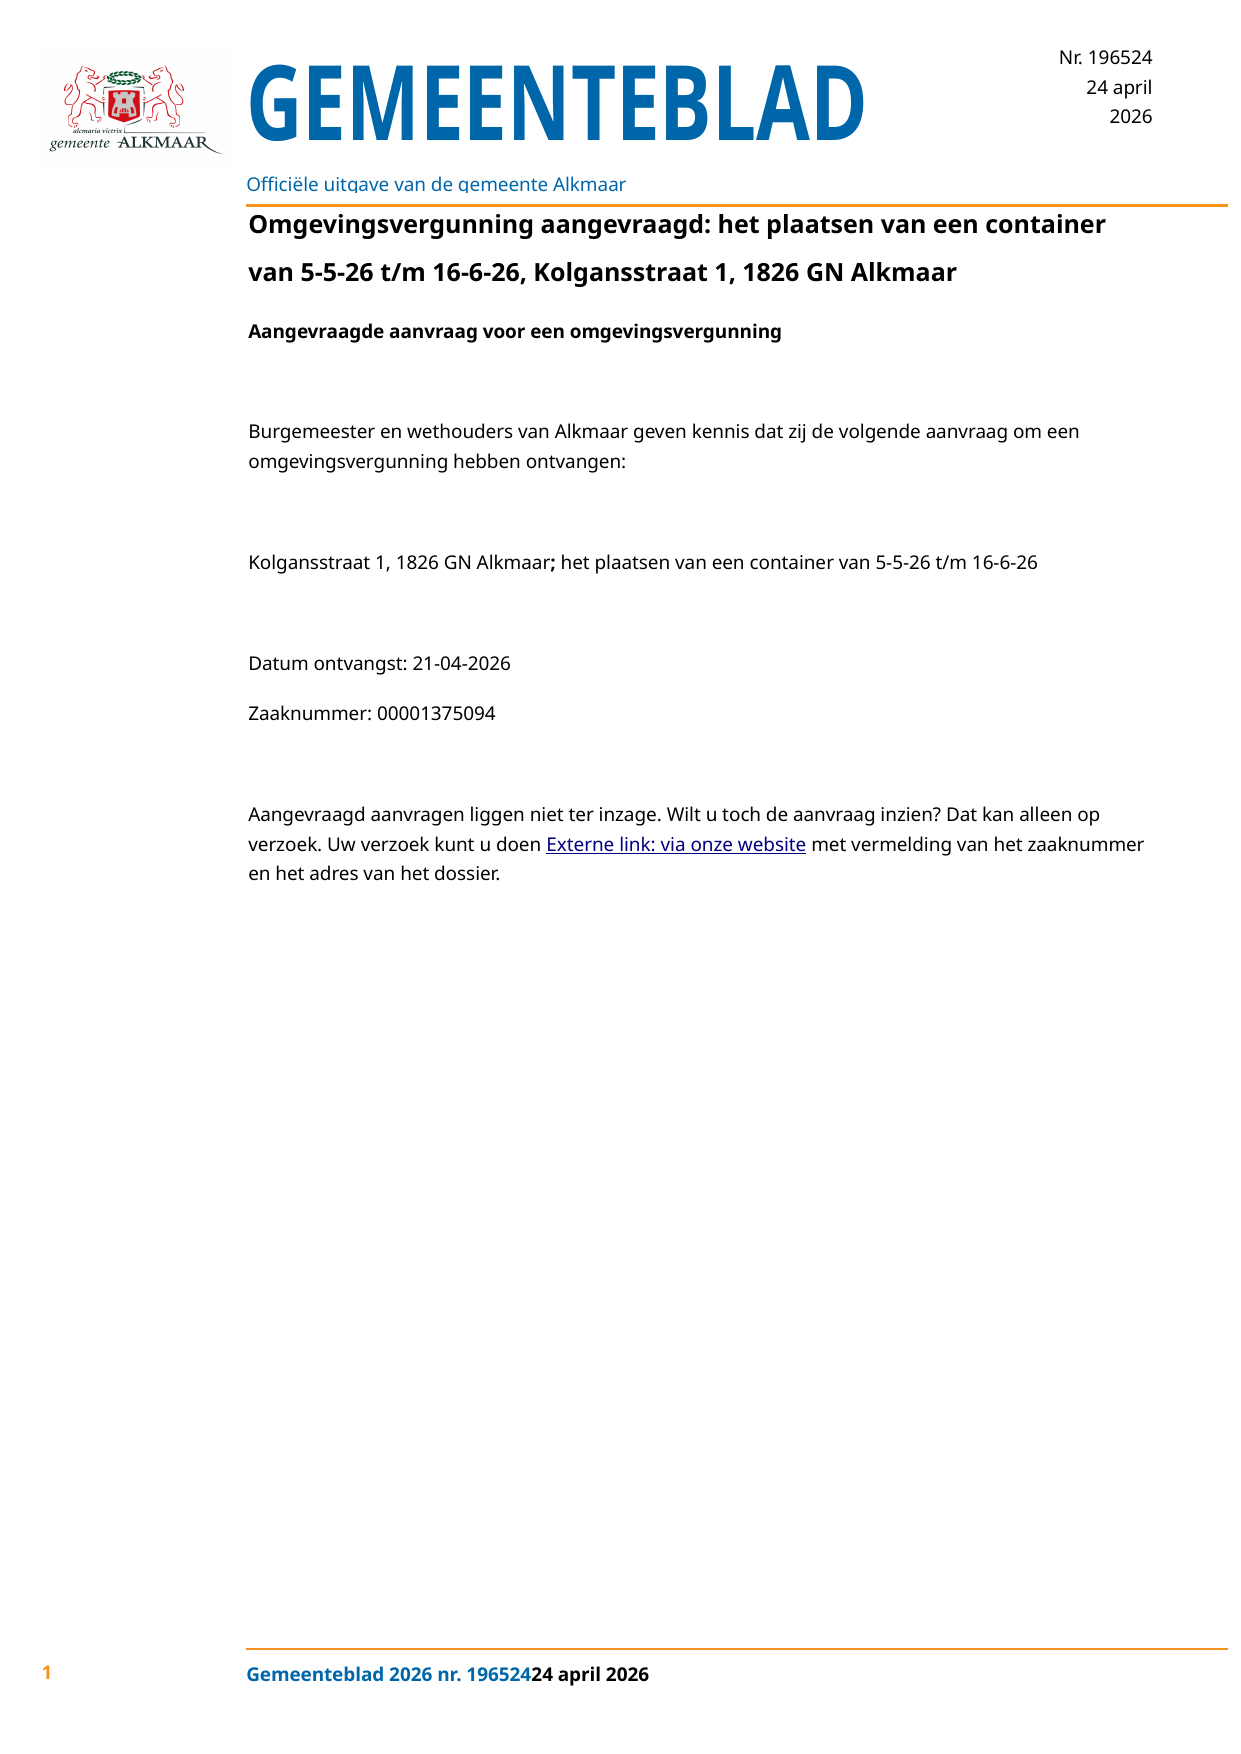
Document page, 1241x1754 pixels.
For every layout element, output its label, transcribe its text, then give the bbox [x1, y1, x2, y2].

text Omgevingsvergunning aangevraagd: het plaatsen van een container van 5-5-26 t/m 16-6-26, Kolgansstraat 1, 1826 GN Alkmaar [248, 207, 1152, 288]
text Burgemeester en wethouders van Alkmaar geven kennis dat zij de volgende aanvraag om een omgevingsvergunning hebben ontvangen: [248, 419, 1152, 474]
text Datum ontvangst: 21-04-2026 [248, 650, 1152, 676]
text Zaaknummer: 00001375094 [248, 700, 1152, 726]
picture [41, 47, 231, 172]
text Kolgansstraat 1, 1826 GN Alkmaar; het plaatsen van een container van 5-5-26 t/m 16-6-26 [248, 549, 1152, 575]
text Aangevraagde aanvraag voor een omgevingsvergunning [248, 318, 1152, 344]
text Aangevraagd aanvragen liggen niet ter inzage. Wilt u toch de aanvraag inzien? Dat kan alleen op verzoek. Uw verzoek kunt u doen Externe link: via onze website met vermelding van het zaaknummer en het adres van het dossier. [248, 801, 1152, 886]
